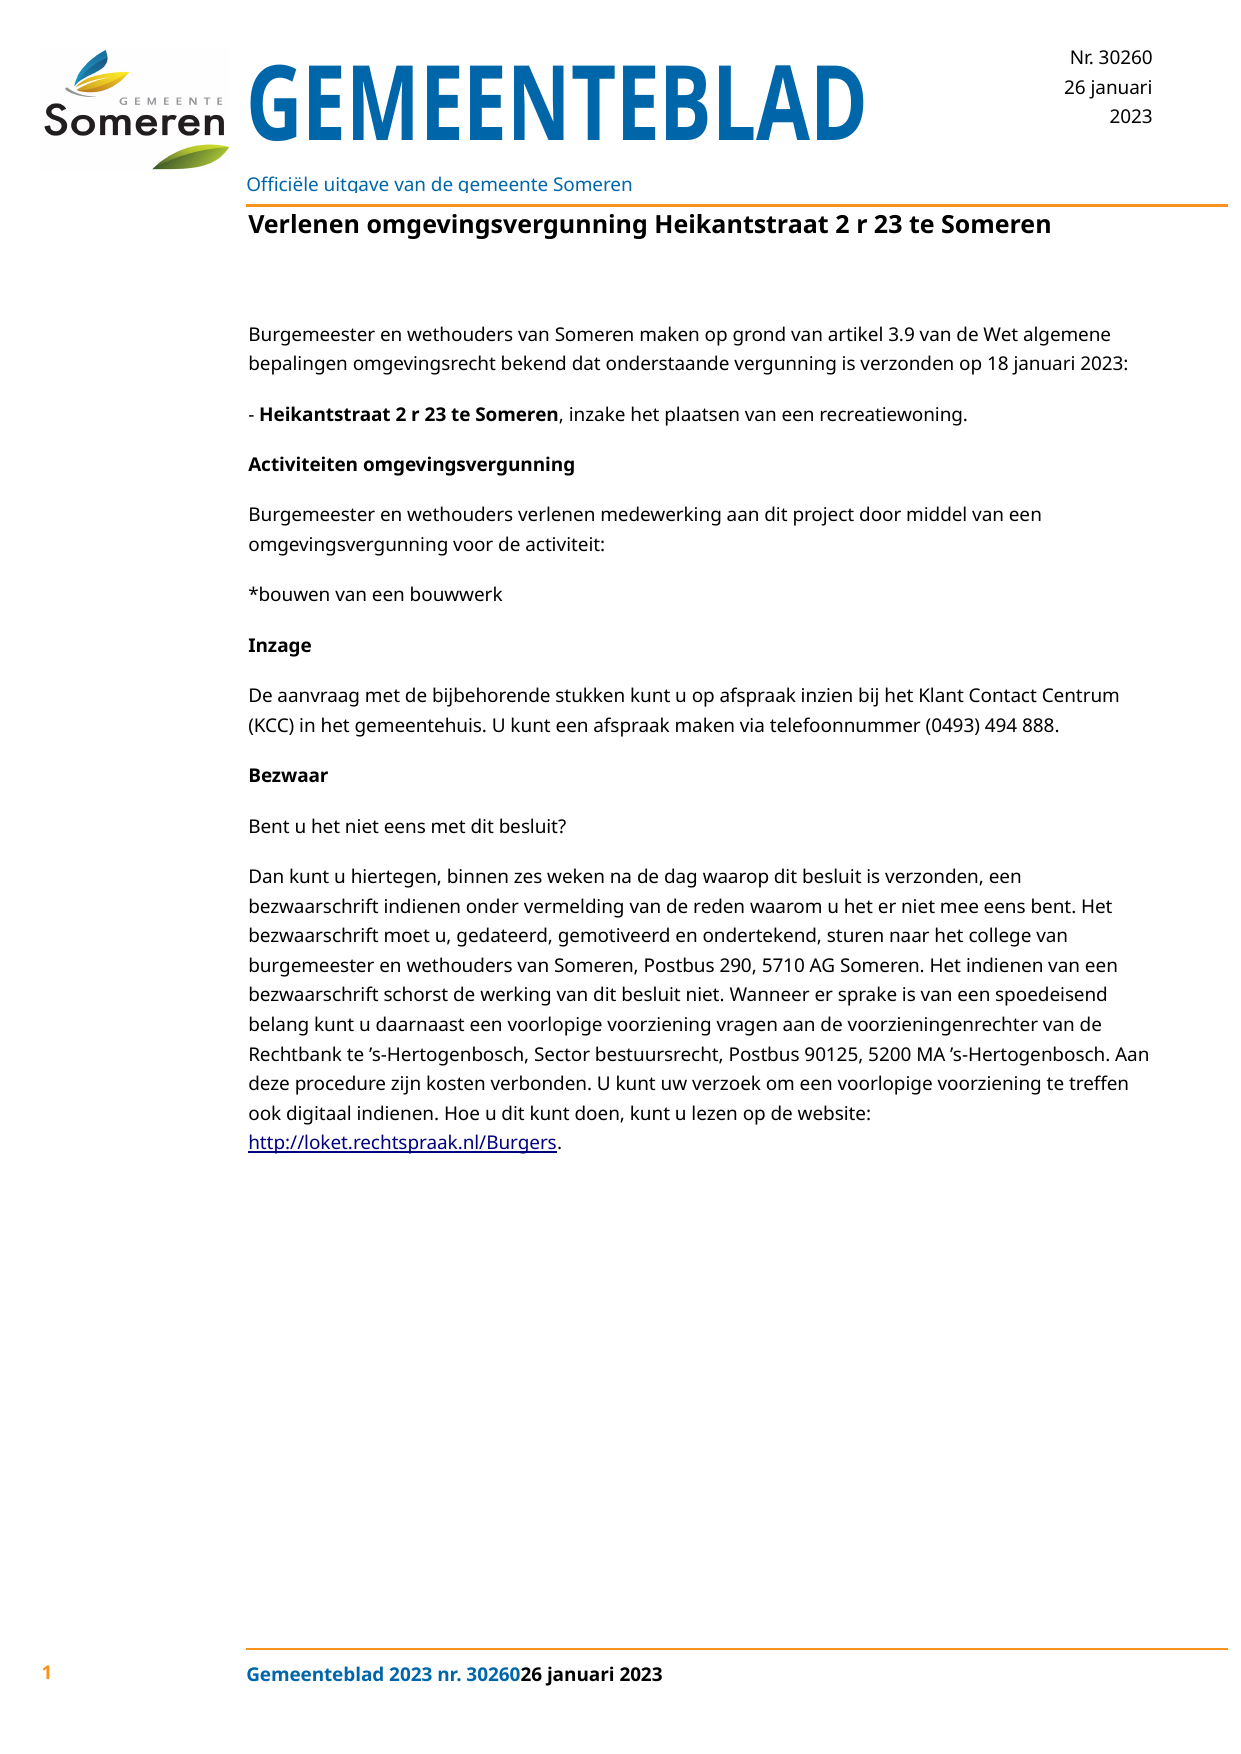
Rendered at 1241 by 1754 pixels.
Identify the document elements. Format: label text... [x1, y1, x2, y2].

text Dan kunt u hiertegen, binnen zes weken na de dag waarop dit besluit is verzonden, een bezwaarschrift indienen onder vermelding van de reden waarom u het er niet mee eens bent. Het bezwaarschrift moet u, gedateerd, gemotiveerd en ondertekend, sturen naar het college van burgemeester en wethouders van Someren, Postbus 290, 5710 AG Someren. Het indienen van een bezwaarschrift schorst de werking van dit besluit niet. Wanneer er sprake is van een spoedeisend belang kunt u daarnaast een voorlopige voorziening vragen aan de voorzieningenrechter van de Rechtbank te ’s-Hertogenbosch, Sector bestuursrecht, Postbus 90125, 5200 MA ’s-Hertogenbosch. Aan deze procedure zijn kosten verbonden. U kunt uw verzoek om een voorlopige voorziening te treffen ook digitaal indienen. Hoe u dit kunt doen, kunt u lezen op de website: http://loket.rechtspraak.nl/Burgers. [248, 863, 1152, 1155]
text Burgemeester en wethouders verlenen medewerking aan dit project door middel van een omgevingsvergunning voor de activiteit: [248, 502, 1152, 557]
text *bouwen van een bouwwerk [248, 582, 1152, 607]
picture [41, 47, 231, 172]
text - Heikantstraat 2 r 23 te Someren, inzake het plaatsen van een recreatiewoning. [248, 401, 1152, 426]
text De aanvraag met de bijbehorende stukken kunt u op afspraak inzien bij het Klant Contact Centrum (KCC) in het gemeentehuis. U kunt een afspraak maken via telefoonnummer (0493) 494 888. [248, 682, 1152, 738]
text Bezwaar [248, 762, 1152, 788]
text Bent u het niet eens met dit besluit? [248, 813, 1152, 838]
text Inzage [248, 632, 1152, 658]
text Burgemeester en wethouders van Someren maken op grond van artikel 3.9 van de Wet algemene bepalingen omgevingsrecht bekend dat onderstaande vergunning is verzonden op 18 januari 2023: [248, 321, 1152, 376]
text Activiteiten omgevingsvergunning [248, 451, 1152, 477]
text Verlenen omgevingsvergunning Heikantstraat 2 r 23 te Someren [248, 207, 1152, 241]
